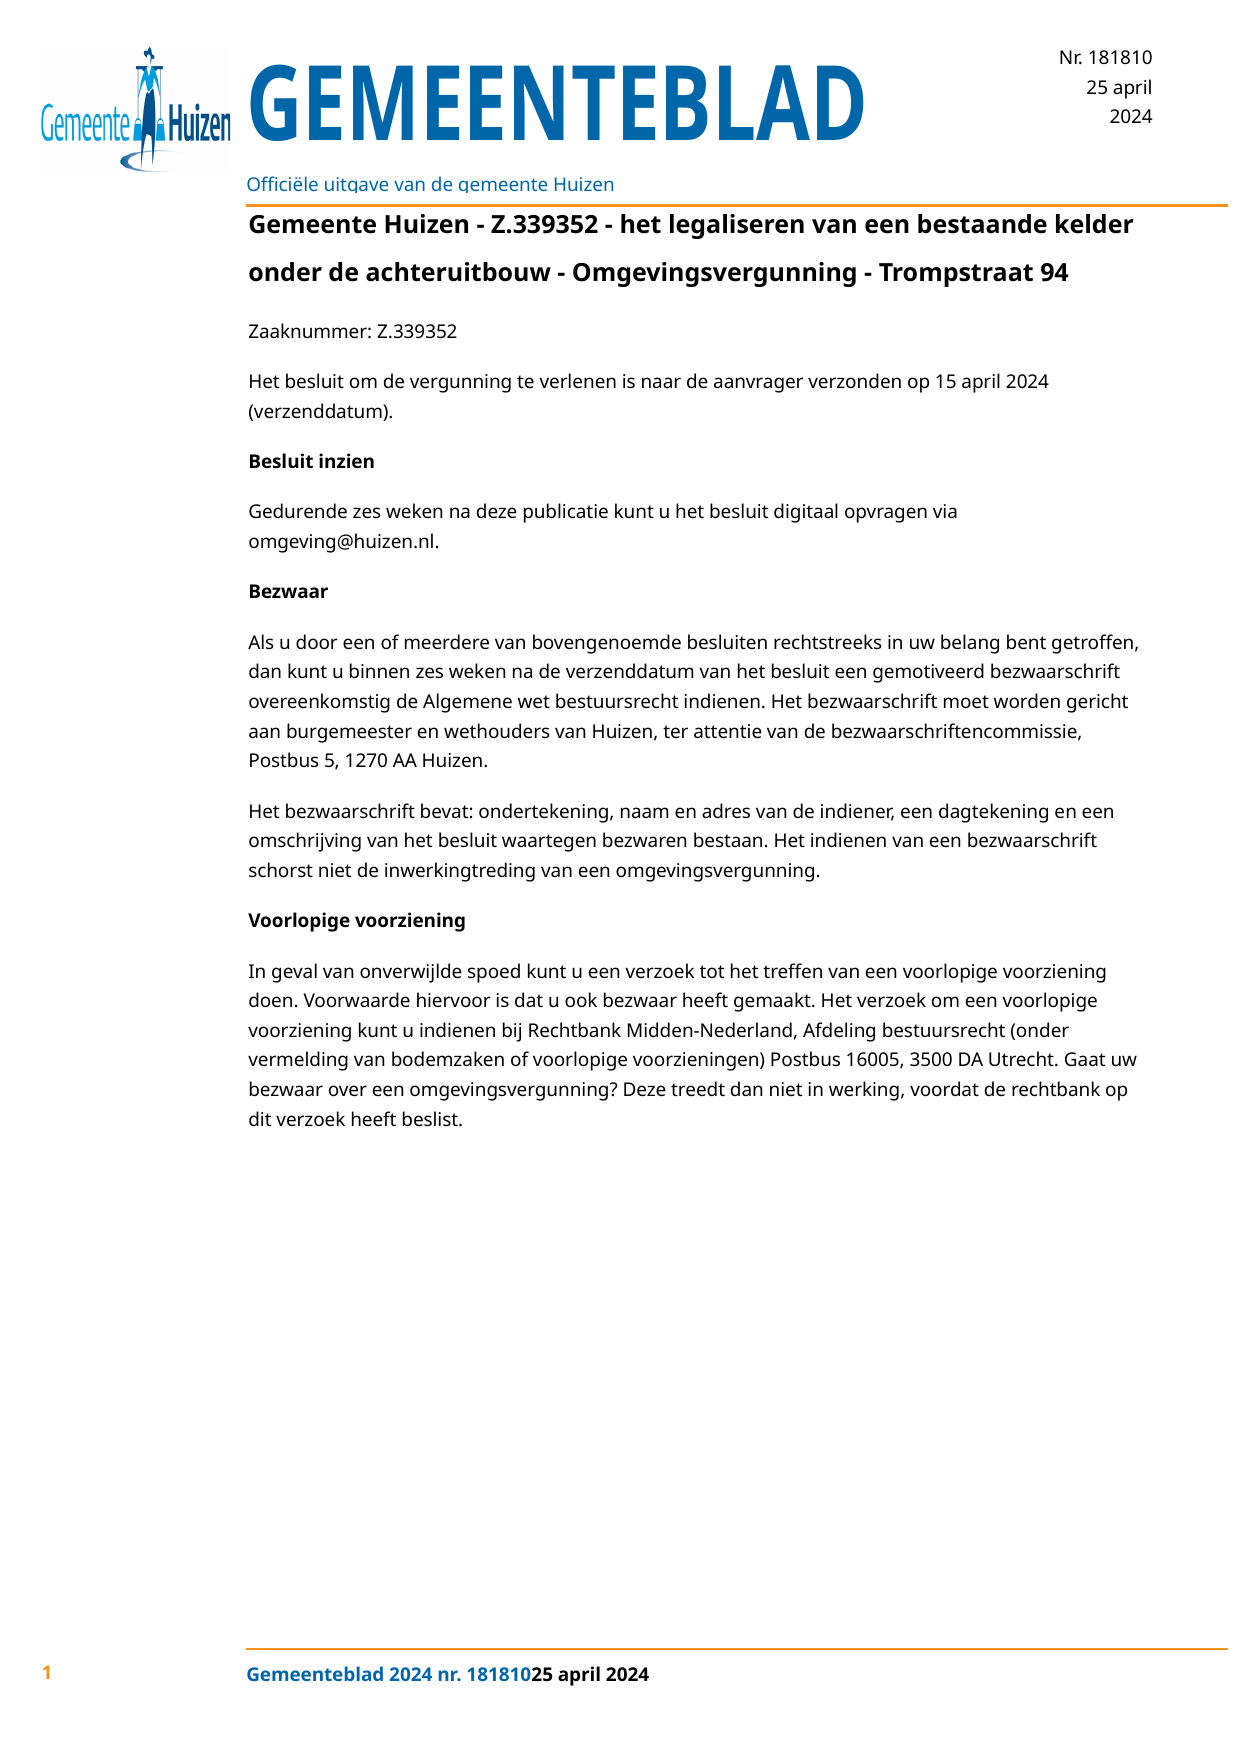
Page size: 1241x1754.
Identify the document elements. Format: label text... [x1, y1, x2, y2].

text Zaaknummer: Z.339352 [248, 318, 1152, 344]
picture [41, 47, 231, 172]
text Gemeente Huizen - Z.339352 - het legaliseren van een bestaande kelder onder de achteruitbouw - Omgevingsvergunning - Trompstraat 94 [248, 207, 1152, 288]
text Gedurende zes weken na deze publicatie kunt u het besluit digitaal opvragen via omgeving@huizen.nl. [248, 499, 1152, 554]
text In geval van onverwijlde spoed kunt u een verzoek tot het treffen van een voorlopige voorziening doen. Voorwaarde hiervoor is dat u ook bezwaar heeft gemaakt. Het verzoek om een voorlopige voorziening kunt u indienen bij Rechtbank Midden-Nederland, Afdeling bestuursrecht (onder vermelding van bodemzaken of voorlopige voorzieningen) Postbus 16005, 3500 DA Utrecht. Gaat uw bezwaar over een omgevingsvergunning? Deze treedt dan niet in werking, voordat de rechtbank op dit verzoek heeft beslist. [248, 958, 1152, 1132]
text Als u door een of meerdere van bovengenoemde besluiten rechtstreeks in uw belang bent getroffen, dan kunt u binnen zes weken na de verzenddatum van het besluit een gemotiveerd bezwaarschrift overeenkomstig de Algemene wet bestuursrecht indienen. Het bezwaarschrift moet worden gericht aan burgemeester en wethouders van Huizen, ter attentie van de bezwaarschriftencommissie, Postbus 5, 1270 AA Huizen. [248, 629, 1152, 773]
text Besluit inzien [248, 448, 1152, 474]
text Bezwaar [248, 579, 1152, 604]
text Het besluit om de vergunning te verlenen is naar de aanvrager verzonden op 15 april 2024 (verzenddatum). [248, 368, 1152, 424]
text Voorlopige voorziening [248, 907, 1152, 933]
text Het bezwaarschrift bevat: ondertekening, naam en adres van de indiener, een dagtekening en een omschrijving van het besluit waartegen bezwaren bestaan. Het indienen van een bezwaarschrift schorst niet de inwerkingtreding van een omgevingsvergunning. [248, 798, 1152, 883]
